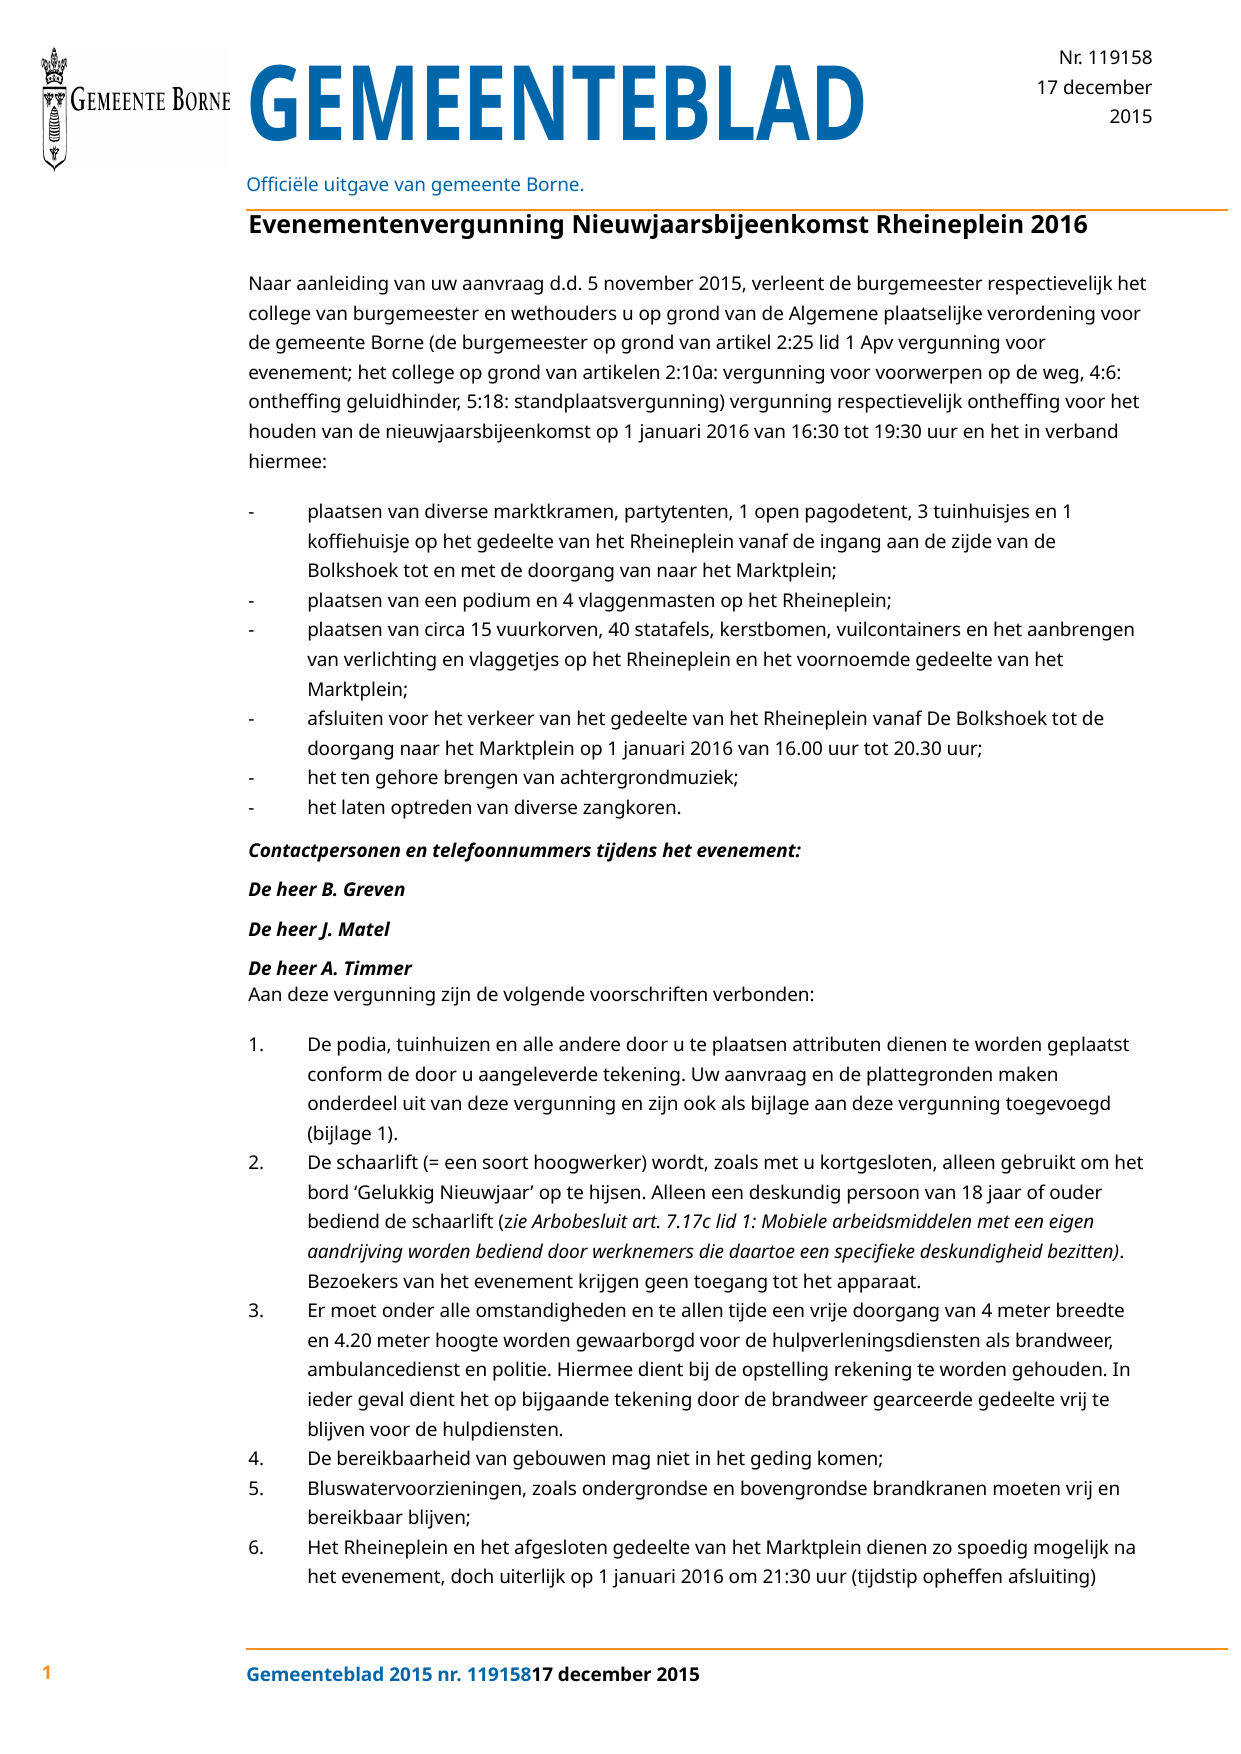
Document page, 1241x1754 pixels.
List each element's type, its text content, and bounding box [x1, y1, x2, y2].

list Bluswatervoorzieningen, zoals ondergrondse en bovengrondse brandkranen moeten vrij en bereikbaar blijven; [248, 1475, 1152, 1530]
list plaatsen van een podium en 4 vlaggenmasten op het Rheineplein; [248, 587, 1152, 613]
list het ten gehore brengen van achtergrondmuziek; [248, 764, 1152, 790]
text De heer A. Timmer [248, 955, 1152, 981]
text De heer J. Matel [248, 916, 1152, 941]
list De schaarlift (= een soort hoogwerker) wordt, zoals met u kortgesloten, alleen gebruikt om het bord ‘Gelukkig Nieuwjaar’ op te hijsen. Alleen een deskundig persoon van 18 jaar of ouder bediend de schaarlift (zie Arbobesluit art. 7.17c lid 1: Mobiele arbeidsmiddelen met een eigen aandrijving worden bediend door werknemers die daartoe een specifieke deskundigheid bezitten). Bezoekers van het evenement krijgen geen toegang tot het apparaat. [248, 1149, 1152, 1293]
list De bereikbaarheid van gebouwen mag niet in het geding komen; [248, 1445, 1152, 1471]
text Contactpersonen en telefoonnummers tijdens het evenement: [248, 837, 1152, 863]
list het laten optreden van diverse zangkoren. [248, 794, 1152, 820]
list afsluiten voor het verkeer van het gedeelte van het Rheineplein vanaf De Bolkshoek tot de doorgang naar het Marktplein op 1 januari 2016 van 16.00 uur tot 20.30 uur; [248, 705, 1152, 761]
text Aan deze vergunning zijn de volgende voorschriften verbonden: [248, 981, 1152, 1006]
list plaatsen van diverse marktkramen, partytenten, 1 open pagodetent, 3 tuinhuisjes en 1 koffiehuisje op het gedeelte van het Rheineplein vanaf de ingang aan de zijde van de Bolkshoek tot en met de doorgang van naar het Marktplein; [248, 498, 1152, 583]
list De podia, tuinhuizen en alle andere door u te plaatsen attributen dienen te worden geplaatst conform de door u aangeleverde tekening. Uw aanvraag en de plattegronden maken onderdeel uit van deze vergunning en zijn ook als bijlage aan deze vergunning toegevoegd (bijlage 1). [248, 1031, 1152, 1146]
list Er moet onder alle omstandigheden en te allen tijde een vrije doorgang van 4 meter breedte en 4.20 meter hoogte worden gewaarborgd voor de hulpverleningsdiensten als brandweer, ambulancedienst en politie. Hiermee dient bij de opstelling rekening te worden gehouden. In ieder geval dient het op bijgaande tekening door de brandweer gearceerde gedeelte vrij te blijven voor de hulpdiensten. [248, 1297, 1152, 1441]
text Naar aanleiding van uw aanvraag d.d. 5 november 2015, verleent de burgemeester respectievelijk het college van burgemeester en wethouders u op grond van de Algemene plaatselijke verordening voor de gemeente Borne (de burgemeester op grond van artikel 2:25 lid 1 Apv vergunning voor evenement; het college op grond van artikelen 2:10a: vergunning voor voorwerpen op de weg, 4:6: ontheffing geluidhinder, 5:18: standplaatsvergunning) vergunning respectievelijk ontheffing voor het houden van de nieuwjaarsbijeenkomst op 1 januari 2016 van 16:30 tot 19:30 uur en het in verband hiermee: [248, 270, 1152, 473]
text De heer B. Greven [248, 876, 1152, 902]
picture [41, 47, 231, 172]
list plaatsen van circa 15 vuurkorven, 40 statafels, kerstbomen, vuilcontainers en het aanbrengen van verlichting en vlaggetjes op het Rheineplein en het voornoemde gedeelte van het Marktplein; [248, 617, 1152, 701]
text Evenementenvergunning Nieuwjaarsbijeenkomst Rheineplein 2016 [248, 211, 1152, 241]
list Het Rheineplein en het afgesloten gedeelte van het Marktplein dienen zo spoedig mogelijk na het evenement, doch uiterlijk op 1 januari 2016 om 21:30 uur (tijdstip opheffen afsluiting) [248, 1534, 1152, 1589]
